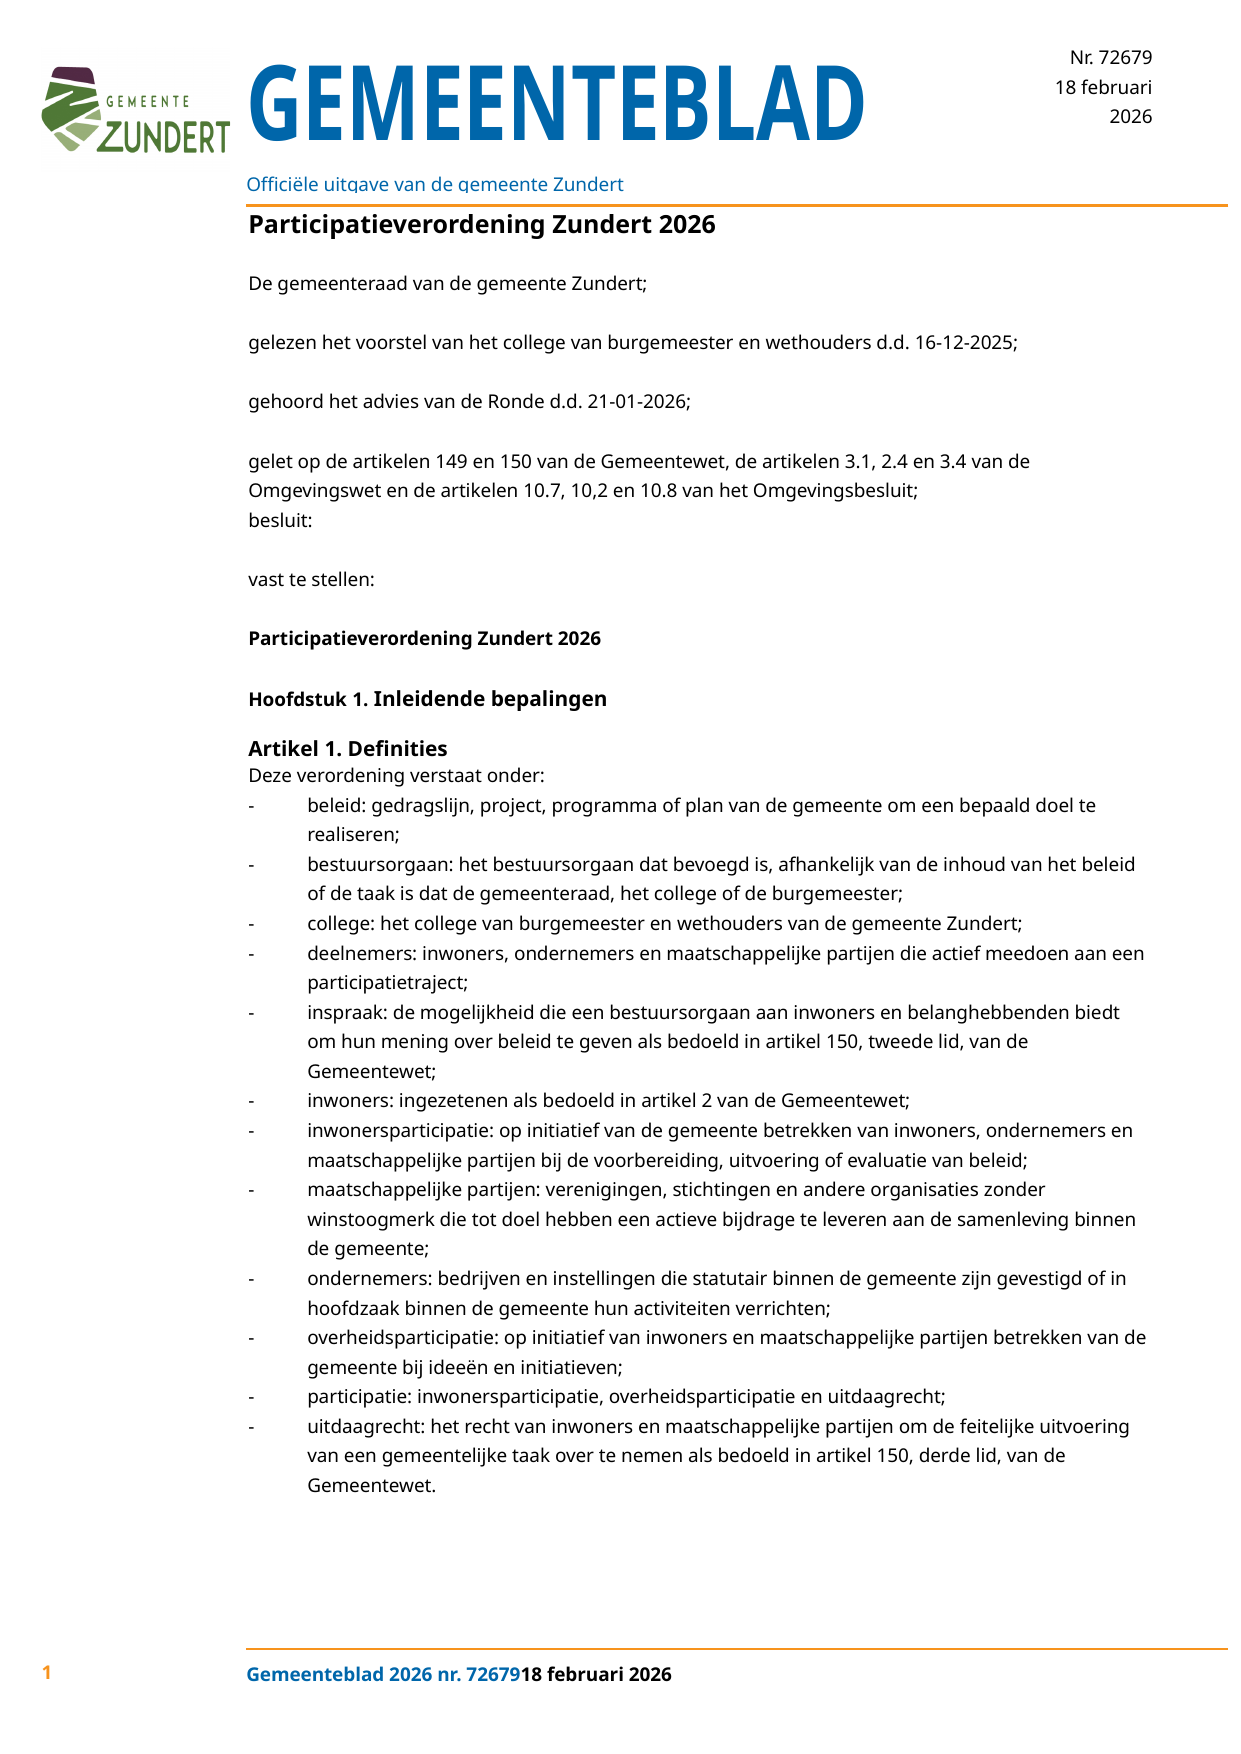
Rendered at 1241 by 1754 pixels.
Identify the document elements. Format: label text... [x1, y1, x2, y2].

text gelet op de artikelen 149 en 150 van de Gemeentewet, de artikelen 3.1, 2.4 en 3.4 van de Omgevingswet en de artikelen 10.7, 10,2 en 10.8 van het Omgevingsbesluit; [248, 448, 1152, 503]
list inwoners: ingezetenen als bedoeld in artikel 2 van de Gemeentewet; [248, 1088, 1152, 1113]
text Participatieverordening Zundert 2026 [248, 625, 1152, 651]
text gehoord het advies van de Ronde d.d. 21-01-2026; [248, 389, 1152, 414]
text De gemeenteraad van de gemeente Zundert; [248, 270, 1152, 296]
list inspraak: de mogelijkheid die een bestuursorgaan aan inwoners en belanghebbenden biedt om hun mening over beleid te geven als bedoeld in artikel 150, tweede lid, van de Gemeentewet; [248, 999, 1152, 1084]
text Hoofdstuk 1. Inleidende bepalingen [248, 684, 1152, 713]
text Artikel 1. Definities [248, 734, 1152, 762]
list uitdaagrecht: het recht van inwoners en maatschappelijke partijen om de feitelijke uitvoering van een gemeentelijke taak over te nemen als bedoeld in artikel 150, derde lid, van de Gemeentewet. [248, 1413, 1152, 1498]
list maatschappelijke partijen: verenigingen, stichtingen en andere organisaties zonder winstoogmerk die tot doel hebben een actieve bijdrage te leveren aan de samenleving binnen de gemeente; [248, 1176, 1152, 1261]
list overheidsparticipatie: op initiatief van inwoners en maatschappelijke partijen betrekken van de gemeente bij ideeën en initiatieven; [248, 1324, 1152, 1379]
list beleid: gedragslijn, project, programma of plan van de gemeente om een bepaald doel te realiseren; [248, 792, 1152, 847]
list participatie: inwonersparticipatie, overheidsparticipatie en uitdaagrecht; [248, 1383, 1152, 1409]
text vast te stellen: [248, 566, 1152, 592]
text gelezen het voorstel van het college van burgemeester en wethouders d.d. 16-12-2025; [248, 329, 1152, 355]
text Participatieverordening Zundert 2026 [248, 207, 1152, 241]
list college: het college van burgemeester en wethouders van de gemeente Zundert; [248, 910, 1152, 936]
list inwonersparticipatie: op initiatief van de gemeente betrekken van inwoners, ondernemers en maatschappelijke partijen bij de voorbereiding, uitvoering of evaluatie van beleid; [248, 1117, 1152, 1172]
picture [41, 47, 231, 172]
list ondernemers: bedrijven en instellingen die statutair binnen de gemeente zijn gevestigd of in hoofdzaak binnen de gemeente hun activiteiten verrichten; [248, 1265, 1152, 1320]
text Deze verordening verstaat onder: [248, 762, 1152, 788]
list bestuursorgaan: het bestuursorgaan dat bevoegd is, afhankelijk van de inhoud van het beleid of de taak is dat de gemeenteraad, het college of de burgemeester; [248, 851, 1152, 906]
text besluit: [248, 507, 1152, 533]
list deelnemers: inwoners, ondernemers en maatschappelijke partijen die actief meedoen aan een participatietraject; [248, 940, 1152, 995]
